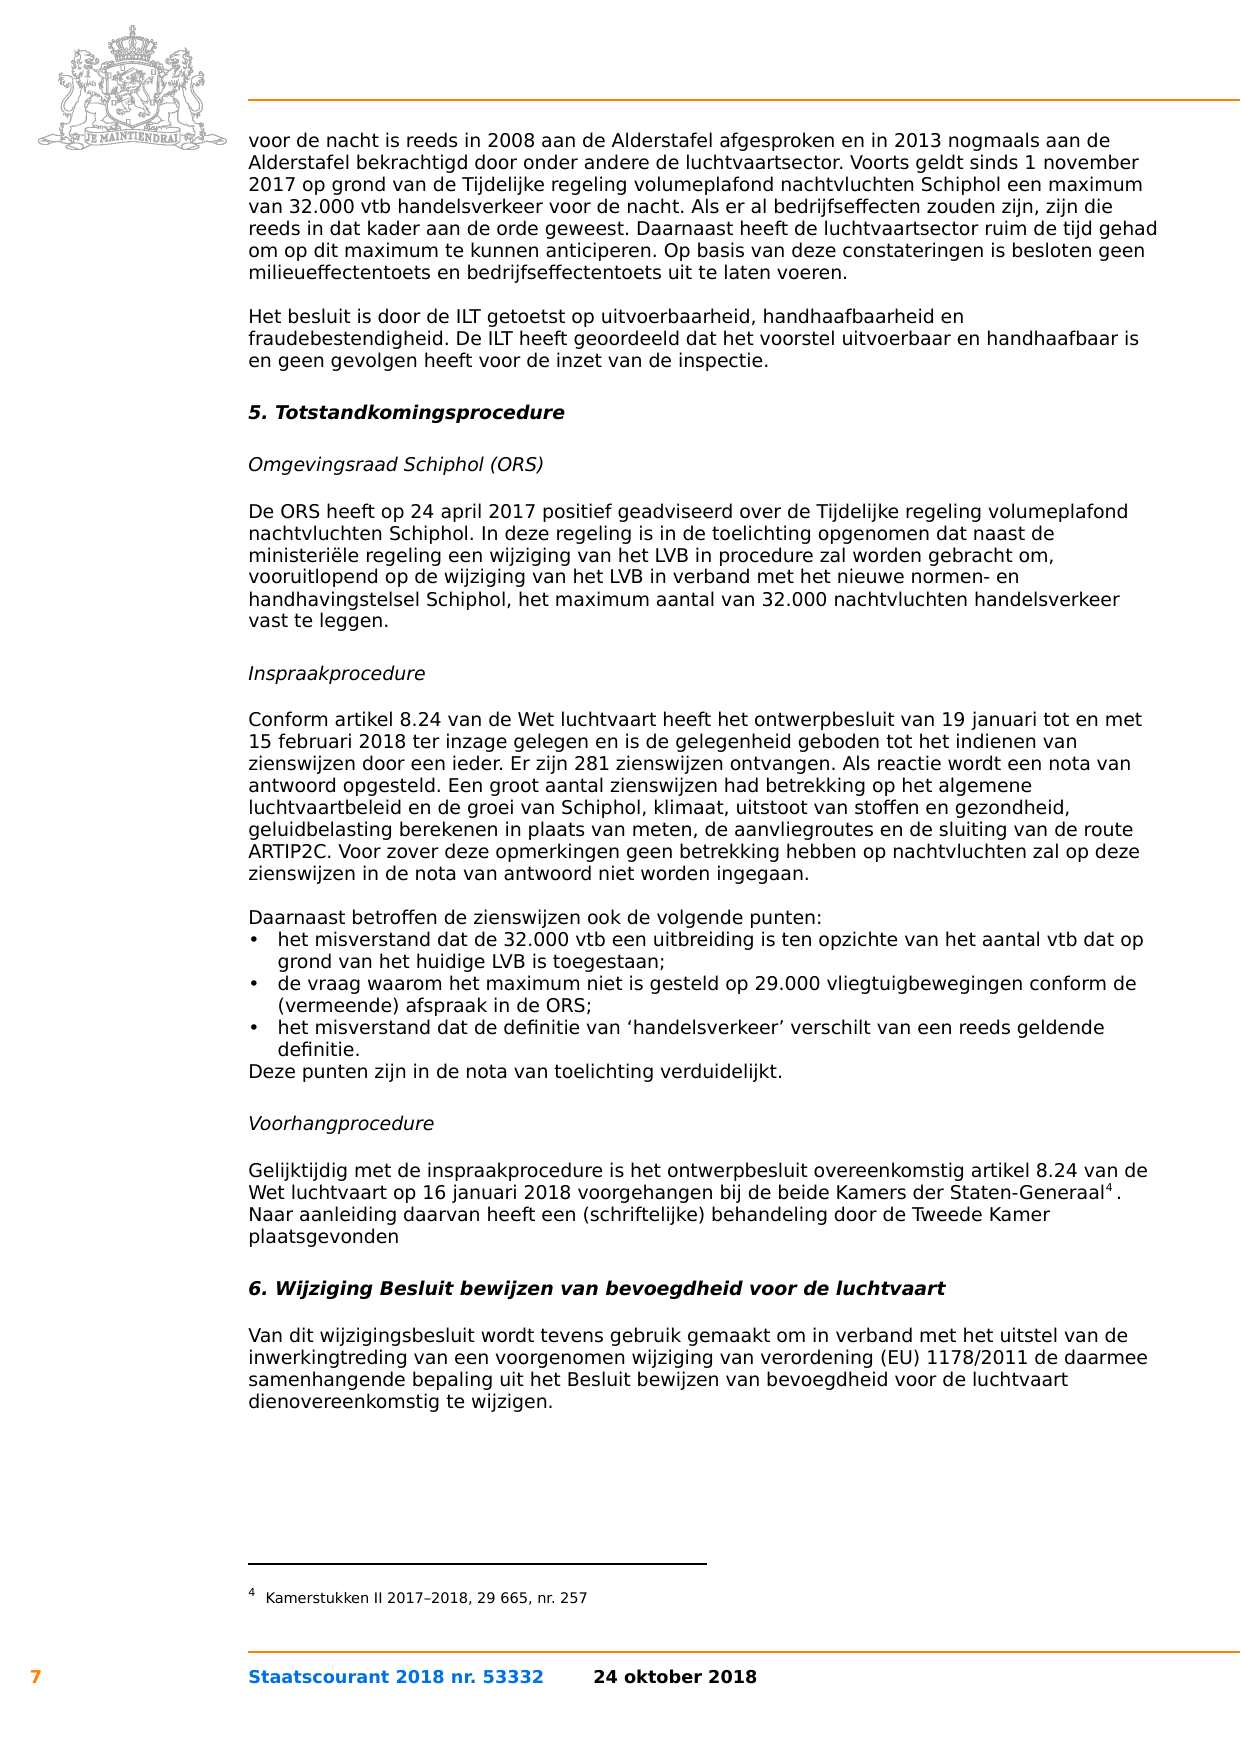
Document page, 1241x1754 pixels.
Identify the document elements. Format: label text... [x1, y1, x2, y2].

text Het besluit is door de ILT getoetst op uitvoerbaarheid, handhaafbaarheid en fraudebestendigheid. De ILT heeft geoordeeld dat het voorstel uitvoerbaar en handhaafbaar is en geen gevolgen heeft voor de inzet van de inspectie. [248, 306, 1163, 372]
text Kamerstukken II 2017–2018, 29 665, nr. 257 [248, 1586, 1163, 1608]
text • het misverstand dat de 32.000 vtb een uitbreiding is ten opzichte van het aantal vtb dat op grond van het huidige LVB is toegestaan; [248, 929, 1163, 973]
subtitle 5. Totstandkomingsprocedure [248, 402, 1163, 423]
text Deze punten zijn in de nota van toelichting verduidelijkt. [248, 1061, 1163, 1083]
text Daarnaast betroffen de zienswijzen ook de volgende punten: [248, 907, 1163, 929]
subtitle Inspraakprocedure [248, 662, 1163, 684]
text Conform artikel 8.24 van de Wet luchtvaart heeft het ontwerpbesluit van 19 januari tot en met 15 februari 2018 ter inzage gelegen en is de gelegenheid geboden tot het indienen van zienswijzen door een ieder. Er zijn 281 zienswijzen ontvangen. Als reactie wordt een nota van antwoord opgesteld. Een groot aantal zienswijzen had betrekking op het algemene luchtvaartbeleid en de groei van Schiphol, klimaat, uitstoot van stoffen en gezondheid, geluidbelasting berekenen in plaats van meten, de aanvliegroutes en de sluiting van de route ARTIP2C. Voor zover deze opmerkingen geen betrekking hebben op nachtvluchten zal op deze zienswijzen in de nota van antwoord niet worden ingegaan. [248, 709, 1163, 885]
text • het misverstand dat de definitie van ‘handelsverkeer’ verschilt van een reeds geldende definitie. [248, 1017, 1163, 1061]
subtitle 6. Wijziging Besluit bewijzen van bevoegdheid voor de luchtvaart [248, 1278, 1163, 1300]
text • de vraag waarom het maximum niet is gesteld op 29.000 vliegtuigbewegingen conform de (vermeende) afspraak in de ORS; [248, 973, 1163, 1017]
text voor de nacht is reeds in 2008 aan de Alderstafel afgesproken en in 2013 nogmaals aan de Alderstafel bekrachtigd door onder andere de luchtvaartsector. Voorts geldt sinds 1 november 2017 op grond van de Tijdelijke regeling volumeplafond nachtvluchten Schiphol een maximum van 32.000 vtb handelsverkeer voor de nacht. Als er al bedrijfseffecten zouden zijn, zijn die reeds in dat kader aan de orde geweest. Daarnaast heeft de luchtvaartsector ruim de tijd gehad om op dit maximum te kunnen anticiperen. Op basis van deze constateringen is besloten geen milieueffectentoets en bedrijfseffectentoets uit te laten voeren. [248, 130, 1163, 284]
picture [38, 25, 227, 150]
text Gelijktijdig met de inspraakprocedure is het ontwerpbesluit overeenkomstig artikel 8.24 van de Wet luchtvaart op 16 januari 2018 voorgehangen bij de beide Kamers der Staten-Generaal. Naar aanleiding daarvan heeft een (schriftelijke) behandeling door de Tweede Kamer plaatsgevonden [248, 1160, 1163, 1248]
subtitle Voorhangprocedure [248, 1113, 1163, 1135]
subtitle Omgevingsraad Schiphol (ORS) [248, 453, 1163, 476]
text De ORS heeft op 24 april 2017 positief geadviseerd over de Tijdelijke regeling volumeplafond nachtvluchten Schiphol. In deze regeling is in de toelichting opgenomen dat naast de ministeriële regeling een wijziging van het LVB in procedure zal worden gebracht om, vooruitlopend op de wijziging van het LVB in verband met het nieuwe normen- en handhavingstelsel Schiphol, het maximum aantal van 32.000 nachtvluchten handelsverkeer vast te leggen. [248, 501, 1163, 632]
text Van dit wijzigingsbesluit wordt tevens gebruik gemaakt om in verband met het uitstel van de inwerkingtreding van een voorgenomen wijziging van verordening (EU) 1178/2011 de daarmee samenhangende bepaling uit het Besluit bewijzen van bevoegdheid voor de luchtvaart dienovereenkomstig te wijzigen. [248, 1325, 1163, 1413]
